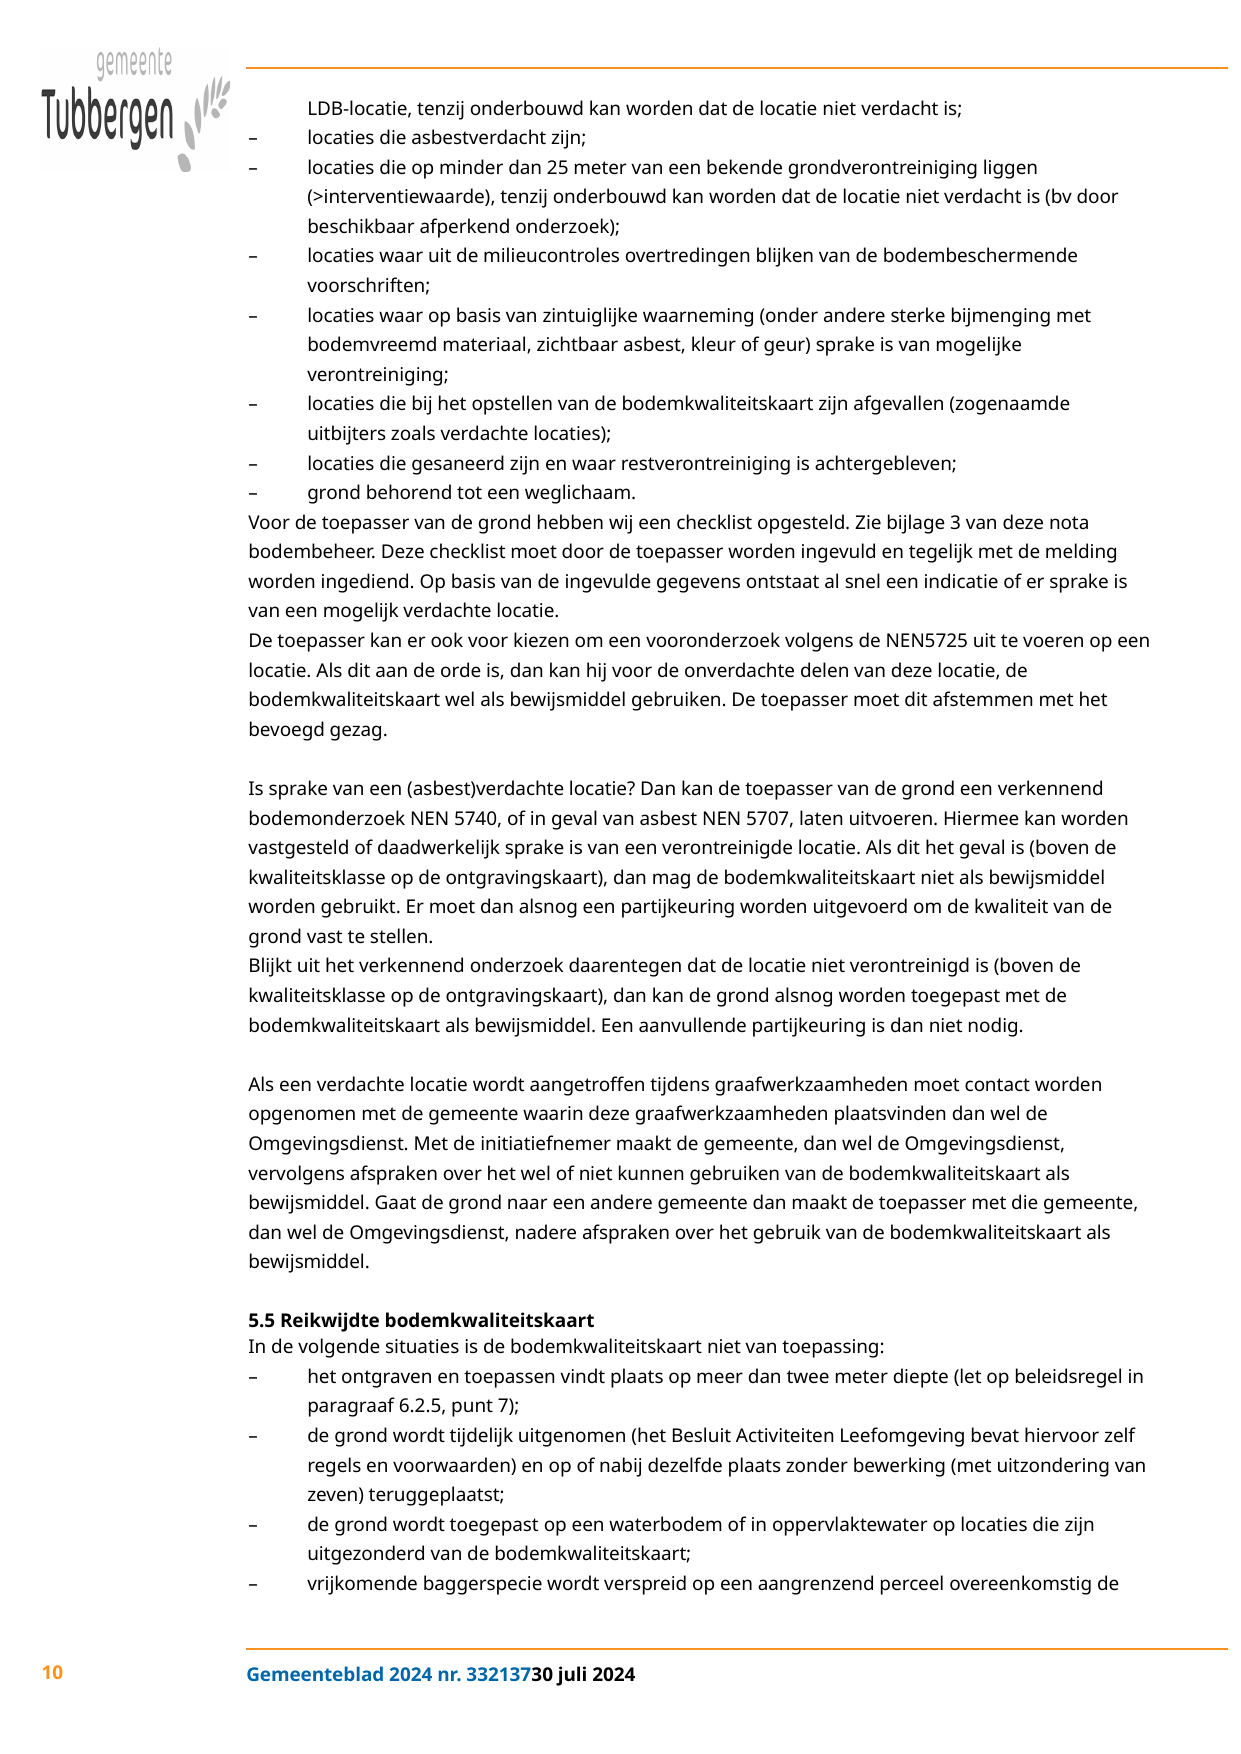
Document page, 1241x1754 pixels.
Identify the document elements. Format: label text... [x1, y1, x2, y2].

list het ontgraven en toepassen vindt plaats op meer dan twee meter diepte (let op beleidsregel in paragraaf 6.2.5, punt 7); [248, 1363, 1152, 1418]
list locaties waar op basis van zintuiglijke waarneming (onder andere sterke bijmenging met bodemvreemd materiaal, zichtbaar asbest, kleur of geur) sprake is van mogelijke verontreiniging; [248, 302, 1152, 387]
text Blijkt uit het verkennend onderzoek daarentegen dat de locatie niet verontreinigd is (boven de kwaliteitsklasse op de ontgravingskaart), dan kan de grond alsnog worden toegepast met de bodemkwaliteitskaart als bewijsmiddel. Een aanvullende partijkeuring is dan niet nodig. [248, 953, 1152, 1038]
picture [41, 47, 231, 172]
list locaties die asbestverdacht zijn; [248, 124, 1152, 150]
text Is sprake van een (asbest)verdachte locatie? Dan kan de toepasser van de grond een verkennend bodemonderzoek NEN 5740, of in geval van asbest NEN 5707, laten uitvoeren. Hiermee kan worden vastgesteld of daadwerkelijk sprake is van een verontreinigde locatie. Als dit het geval is (boven de kwaliteitsklasse op de ontgravingskaart), dan mag de bodemkwaliteitskaart niet als bewijsmiddel worden gebruikt. Er moet dan alsnog een partijkeuring worden uitgevoerd om de kwaliteit van de grond vast te stellen. [248, 775, 1152, 949]
list LDB-locatie, tenzij onderbouwd kan worden dat de locatie niet verdacht is; [248, 95, 1152, 121]
list grond behorend tot een weglichaam. [248, 479, 1152, 505]
list de grond wordt tijdelijk uitgenomen (het Besluit Activiteiten Leefomgeving bevat hiervoor zelf regels en voorwaarden) en op of nabij dezelfde plaats zonder bewerking (met uitzondering van zeven) teruggeplaatst; [248, 1422, 1152, 1507]
text Voor de toepasser van de grond hebben wij een checklist opgesteld. Zie bijlage 3 van deze nota bodembeheer. Deze checklist moet door de toepasser worden ingevuld en tegelijk met de melding worden ingediend. Op basis van de ingevulde gegevens ontstaat al snel een indicatie of er sprake is van een mogelijk verdachte locatie. [248, 509, 1152, 623]
list locaties die gesaneerd zijn en waar restverontreiniging is achtergebleven; [248, 450, 1152, 476]
list de grond wordt toegepast op een waterbodem of in oppervlaktewater op locaties die zijn uitgezonderd van de bodemkwaliteitskaart; [248, 1511, 1152, 1566]
list vrijkomende baggerspecie wordt verspreid op een aangrenzend perceel overeenkomstig de [248, 1570, 1152, 1596]
text De toepasser kan er ook voor kiezen om een vooronderzoek volgens de NEN5725 uit te voeren op een locatie. Als dit aan de orde is, dan kan hij voor de onverdachte delen van deze locatie, de bodemkwaliteitskaart wel als bewijsmiddel gebruiken. De toepasser moet dit afstemmen met het bevoegd gezag. [248, 627, 1152, 742]
text 5.5 Reikwijdte bodemkwaliteitskaart [248, 1308, 1152, 1333]
text Als een verdachte locatie wordt aangetroffen tijdens graafwerkzaamheden moet contact worden opgenomen met de gemeente waarin deze graafwerkzaamheden plaatsvinden dan wel de Omgevingsdienst. Met de initiatiefnemer maakt de gemeente, dan wel de Omgevingsdienst, vervolgens afspraken over het wel of niet kunnen gebruiken van de bodemkwaliteitskaart als bewijsmiddel. Gaat de grond naar een andere gemeente dan maakt de toepasser met die gemeente, dan wel de Omgevingsdienst, nadere afspraken over het gebruik van de bodemkwaliteitskaart als bewijsmiddel. [248, 1071, 1152, 1274]
text In de volgende situaties is de bodemkwaliteitskaart niet van toepassing: [248, 1333, 1152, 1359]
list locaties die bij het opstellen van de bodemkwaliteitskaart zijn afgevallen (zogenaamde uitbijters zoals verdachte locaties); [248, 391, 1152, 446]
list locaties die op minder dan 25 meter van een bekende grondverontreiniging liggen (>interventiewaarde), tenzij onderbouwd kan worden dat de locatie niet verdacht is (bv door beschikbaar afperkend onderzoek); [248, 154, 1152, 239]
list locaties waar uit de milieucontroles overtredingen blijken van de bodembeschermende voorschriften; [248, 243, 1152, 298]
